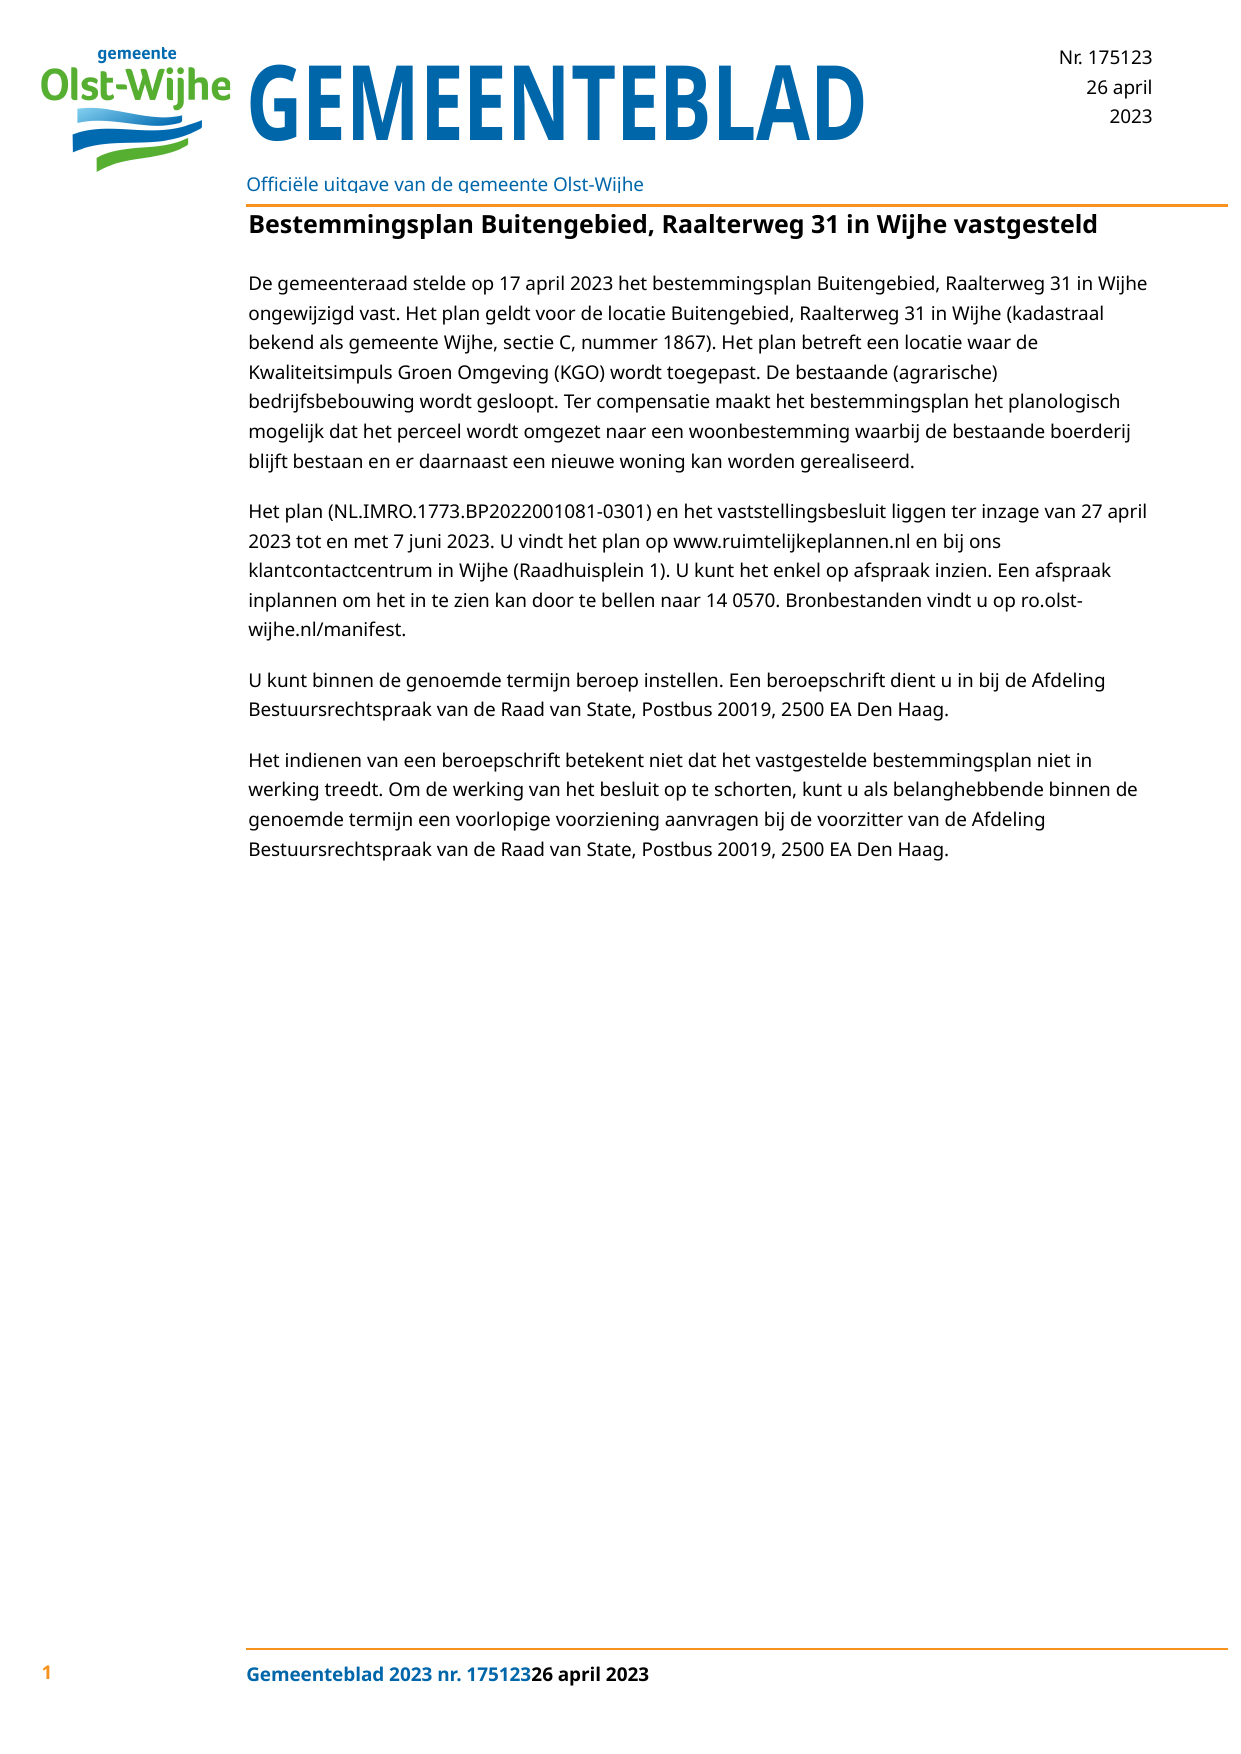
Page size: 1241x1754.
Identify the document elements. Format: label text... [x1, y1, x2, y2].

text De gemeenteraad stelde op 17 april 2023 het bestemmingsplan Buitengebied, Raalterweg 31 in Wijhe ongewijzigd vast. Het plan geldt voor de locatie Buitengebied, Raalterweg 31 in Wijhe (kadastraal bekend als gemeente Wijhe, sectie C, nummer 1867). Het plan betreft een locatie waar de Kwaliteitsimpuls Groen Omgeving (KGO) wordt toegepast. De bestaande (agrarische) bedrijfsbebouwing wordt gesloopt. Ter compensatie maakt het bestemmingsplan het planologisch mogelijk dat het perceel wordt omgezet naar een woonbestemming waarbij de bestaande boerderij blijft bestaan en er daarnaast een nieuwe woning kan worden gerealiseerd. [248, 270, 1152, 473]
text Het indienen van een beroepschrift betekent niet dat het vastgestelde bestemmingsplan niet in werking treedt. Om de werking van het besluit op te schorten, kunt u als belanghebbende binnen de genoemde termijn een voorlopige voorziening aanvragen bij de voorzitter van de Afdeling Bestuursrechtspraak van de Raad van State, Postbus 20019, 2500 EA Den Haag. [248, 747, 1152, 861]
text Bestemmingsplan Buitengebied, Raalterweg 31 in Wijhe vastgesteld [248, 207, 1152, 241]
text U kunt binnen de genoemde termijn beroep instellen. Een beroepschrift dient u in bij de Afdeling Bestuursrechtspraak van de Raad van State, Postbus 20019, 2500 EA Den Haag. [248, 667, 1152, 722]
picture [41, 47, 231, 172]
text Het plan (NL.IMRO.1773.BP2022001081-0301) en het vaststellingsbesluit liggen ter inzage van 27 april 2023 tot en met 7 juni 2023. U vindt het plan op www.ruimtelijkeplannen.nl en bij ons klantcontactcentrum in Wijhe (Raadhuisplein 1). U kunt het enkel op afspraak inzien. Een afspraak inplannen om het in te zien kan door te bellen naar 14 0570. Bronbestanden vindt u op ro.olst-wijhe.nl/manifest. [248, 498, 1152, 642]
